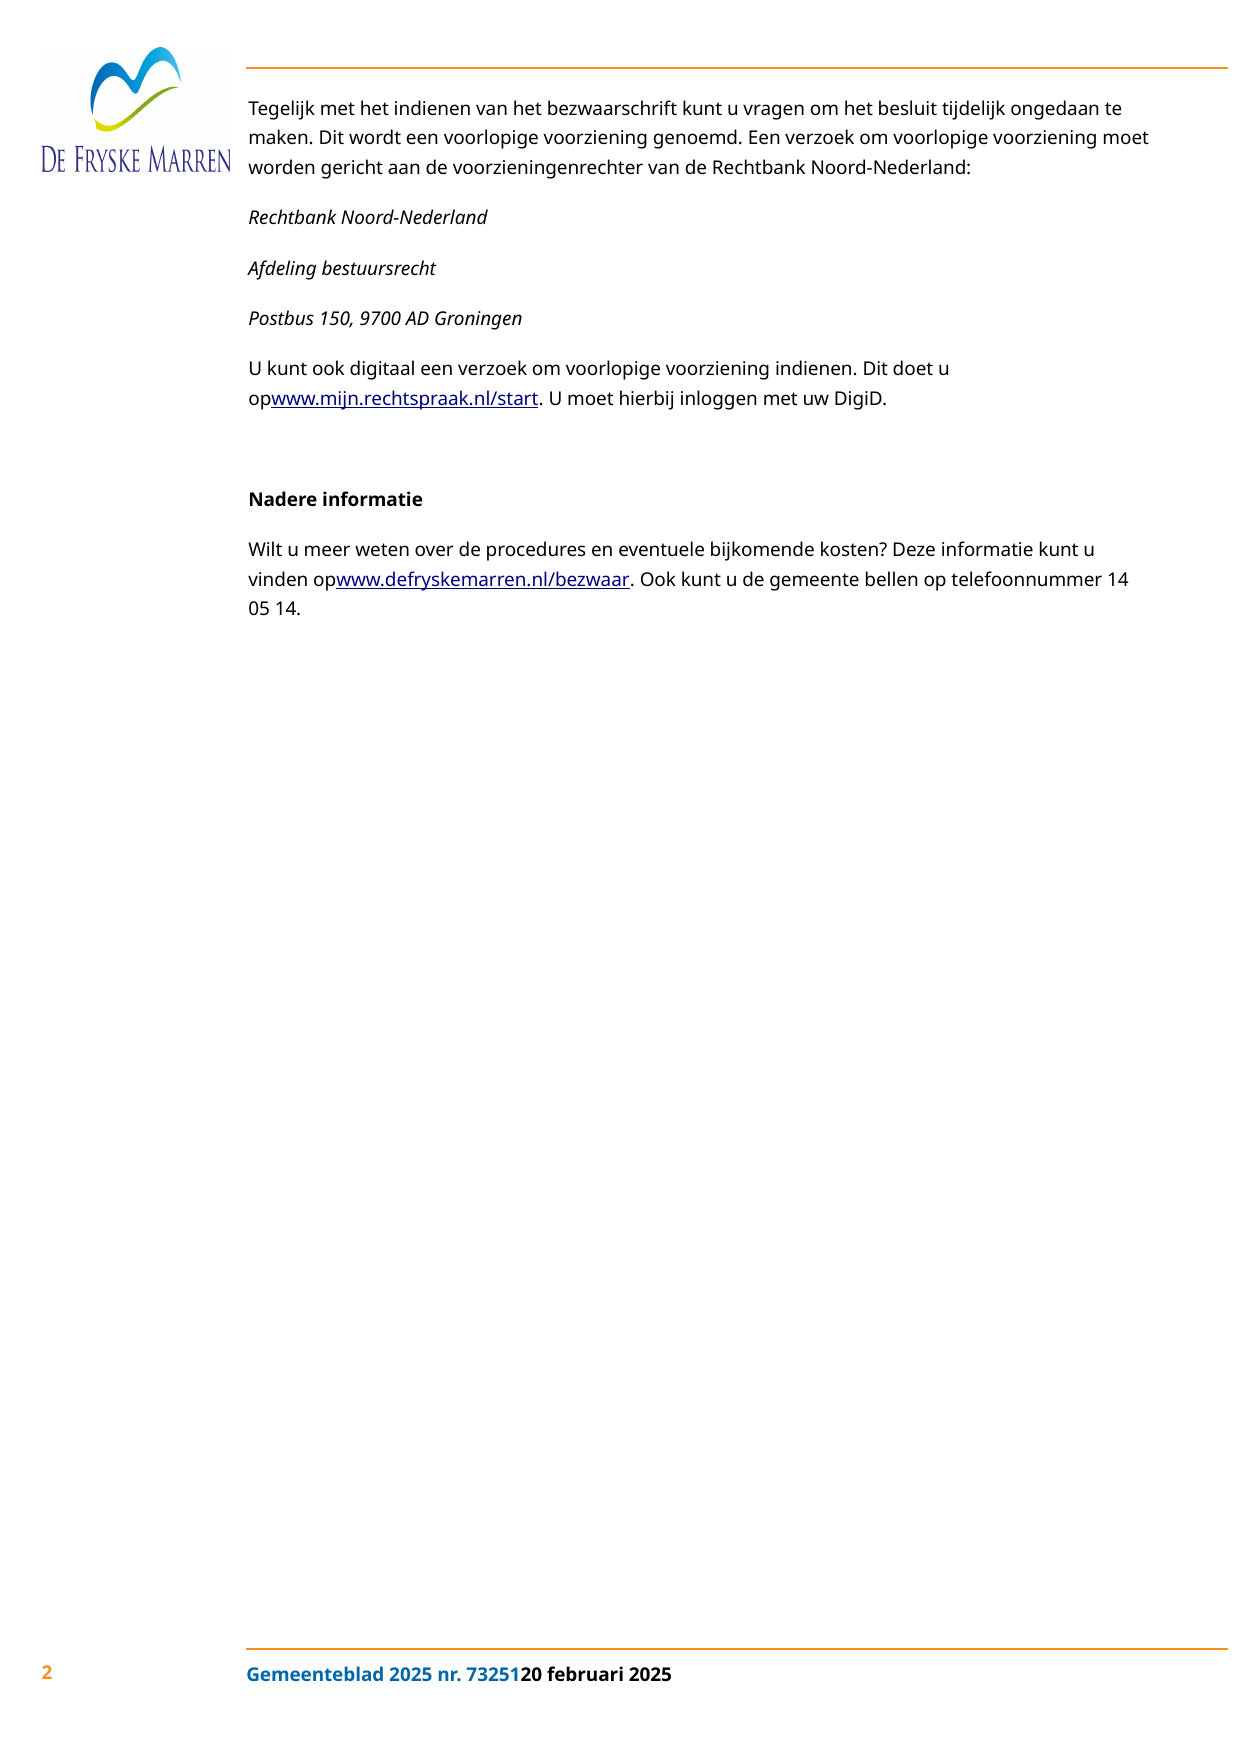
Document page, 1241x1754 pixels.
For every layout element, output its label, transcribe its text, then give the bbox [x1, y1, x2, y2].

text Nadere informatie [248, 486, 1152, 512]
text U kunt ook digitaal een verzoek om voorlopige voorziening indienen. Dit doet u opwww.mijn.rechtspraak.nl/start. U moet hierbij inloggen met uw DigiD. [248, 356, 1152, 411]
picture [41, 47, 231, 172]
text Tegelijk met het indienen van het bezwaarschrift kunt u vragen om het besluit tijdelijk ongedaan te maken. Dit wordt een voorlopige voorziening genoemd. Een verzoek om voorlopige voorziening moet worden gericht aan de voorzieningenrechter van de Rechtbank Noord-Nederland: [248, 95, 1152, 180]
text Postbus 150, 9700 AD Groningen [248, 305, 1152, 331]
text Afdeling bestuursrecht [248, 255, 1152, 281]
text Wilt u meer weten over de procedures en eventuele bijkomende kosten? Deze informatie kunt u vinden opwww.defryskemarren.nl/bezwaar. Ook kunt u de gemeente bellen op telefoonnummer 14 05 14. [248, 536, 1152, 621]
text Rechtbank Noord-Nederland [248, 204, 1152, 230]
